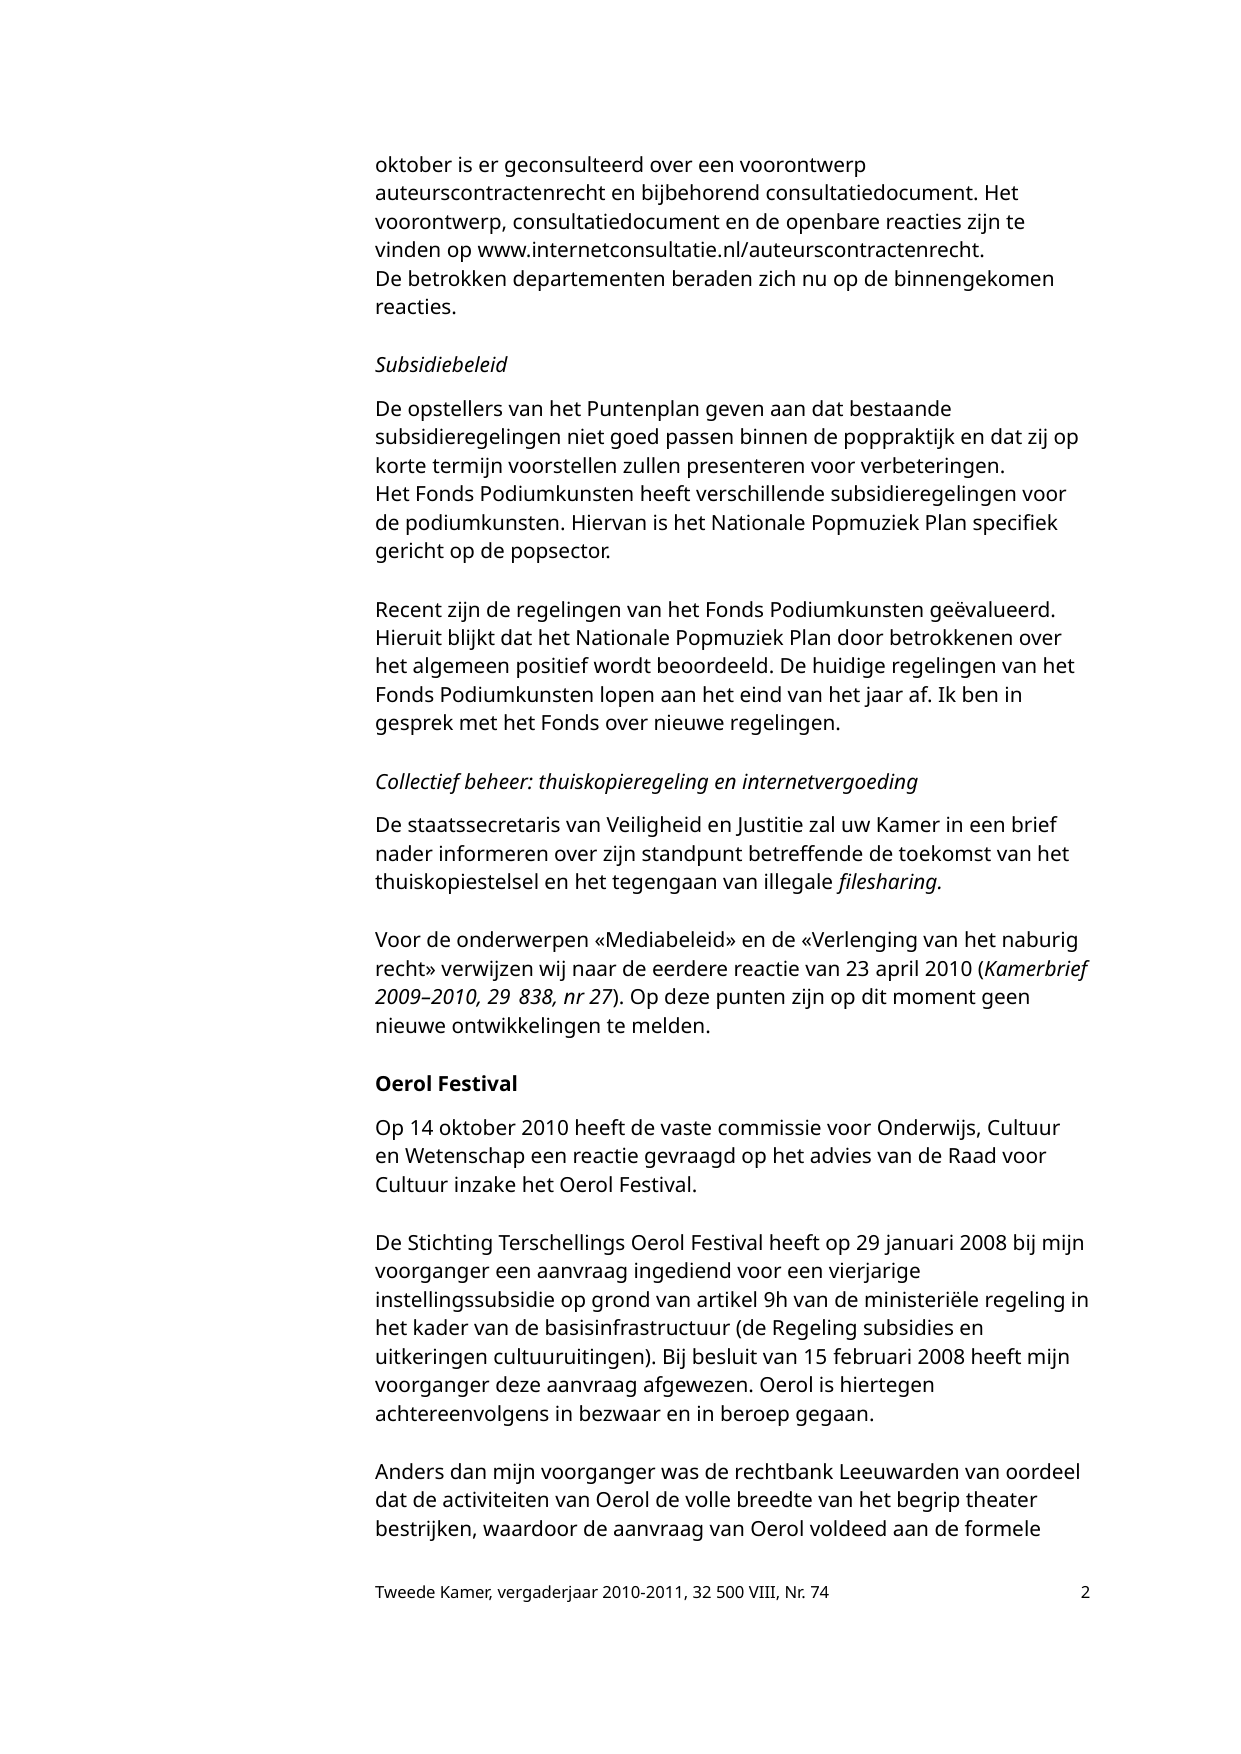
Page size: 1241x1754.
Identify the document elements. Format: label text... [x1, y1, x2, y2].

text De opstellers van het Puntenplan geven aan dat bestaande subsidieregelingen niet goed passen binnen de poppraktijk en dat zij op korte termijn voorstellen zullen presenteren voor verbeteringen. [375, 394, 1090, 479]
text Anders dan mijn voorganger was de rechtbank Leeuwarden van oordeel dat de activiteiten van Oerol de volle breedte van het begrip theater bestrijken, waardoor de aanvraag van Oerol voldeed aan de formele [375, 1457, 1090, 1542]
text Recent zijn de regelingen van het Fonds Podiumkunsten geëvalueerd. Hieruit blijkt dat het Nationale Popmuziek Plan door betrokkenen over het algemeen positief wordt beoordeeld. De huidige regelingen van het Fonds Podiumkunsten lopen aan het eind van het jaar af. Ik ben in gesprek met het Fonds over nieuwe regelingen. [375, 595, 1090, 737]
text De staatssecretaris van Veiligheid en Justitie zal uw Kamer in een brief nader informeren over zijn standpunt betreffende de toekomst van het thuiskopiestelsel en het tegengaan van illegale filesharing. [375, 810, 1090, 896]
text De betrokken departementen beraden zich nu op de binnengekomen reacties. [375, 264, 1090, 321]
text Voor de onderwerpen «Mediabeleid» en de «Verlenging van het naburig recht» verwijzen wij naar de eerdere reactie van 23 april 2010 (Kamerbrief 2009–2010, 29 838, nr 27). Op deze punten zijn op dit moment geen nieuwe ontwikkelingen te melden. [375, 926, 1090, 1039]
text Oerol Festival [375, 1069, 1090, 1098]
text Op 14 oktober 2010 heeft de vaste commissie voor Onderwijs, Cultuur en Wetenschap een reactie gevraagd op het advies van de Raad voor Cultuur inzake het Oerol Festival. [375, 1113, 1090, 1198]
text Het Fonds Podiumkunsten heeft verschillende subsidieregelingen voor de podiumkunsten. Hiervan is het Nationale Popmuziek Plan specifiek gericht op de popsector. [375, 479, 1090, 565]
text Collectief beheer: thuiskopieregeling en internetvergoeding [375, 767, 1090, 795]
text De Stichting Terschellings Oerol Festival heeft op 29 januari 2008 bij mijn voorganger een aanvraag ingediend voor een vierjarige instellingssubsidie op grond van artikel 9h van de ministeriële regeling in het kader van de basisinfrastructuur (de Regeling subsidies en uitkeringen cultuuruitingen). Bij besluit van 15 februari 2008 heeft mijn voorganger deze aanvraag afgewezen. Oerol is hiertegen achtereenvolgens in bezwaar en in beroep gegaan. [375, 1228, 1090, 1427]
text Subsidiebeleid [375, 351, 1090, 379]
text oktober is er geconsulteerd over een voorontwerp auteurscontractenrecht en bijbehorend consultatiedocument. Het voorontwerp, consultatiedocument en de openbare reacties zijn te vinden op www.internetconsultatie.nl/auteurscontractenrecht. [375, 150, 1090, 264]
